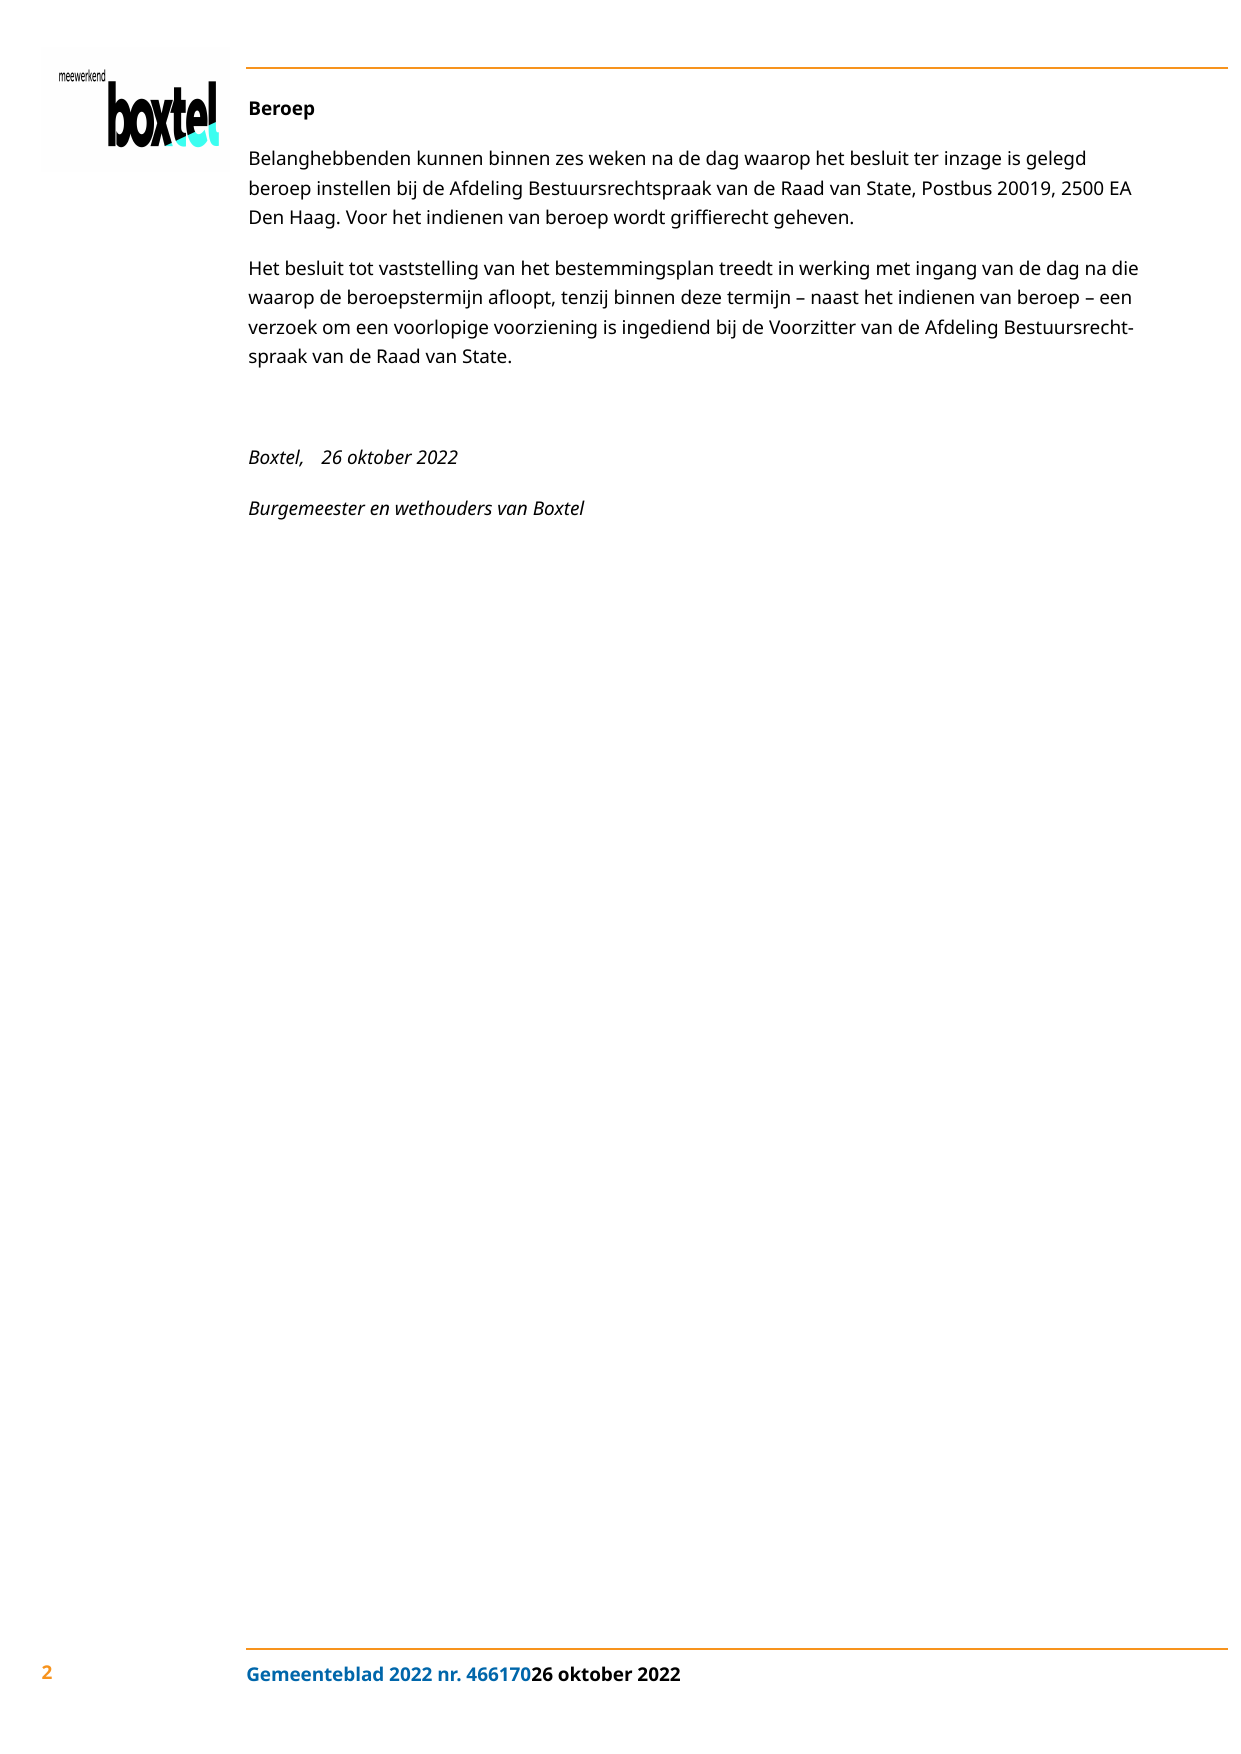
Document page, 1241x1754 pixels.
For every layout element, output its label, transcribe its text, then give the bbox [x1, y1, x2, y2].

text Beroep [248, 95, 1152, 121]
text Belanghebbenden kunnen binnen zes weken na de dag waarop het besluit ter inzage is gelegd beroep instellen bij de Afdeling Bestuursrechtspraak van de Raad van State, Postbus 20019, 2500 EA Den Haag. Voor het indienen van beroep wordt griffierecht geheven. [248, 145, 1152, 230]
text Het besluit tot vaststelling van het bestemmingsplan treedt in werking met ingang van de dag na die waarop de beroepstermijn afloopt, tenzij binnen deze termijn – naast het indienen van beroep – een verzoek om een voorlopige voorziening is ingediend bij de Voorzitter van de Afdeling Bestuursrecht- spraak van de Raad van State. [248, 255, 1152, 369]
text Boxtel, 26 oktober 2022 [248, 444, 1152, 470]
picture [41, 47, 231, 172]
text Burgemeester en wethouders van Boxtel [248, 495, 1152, 521]
